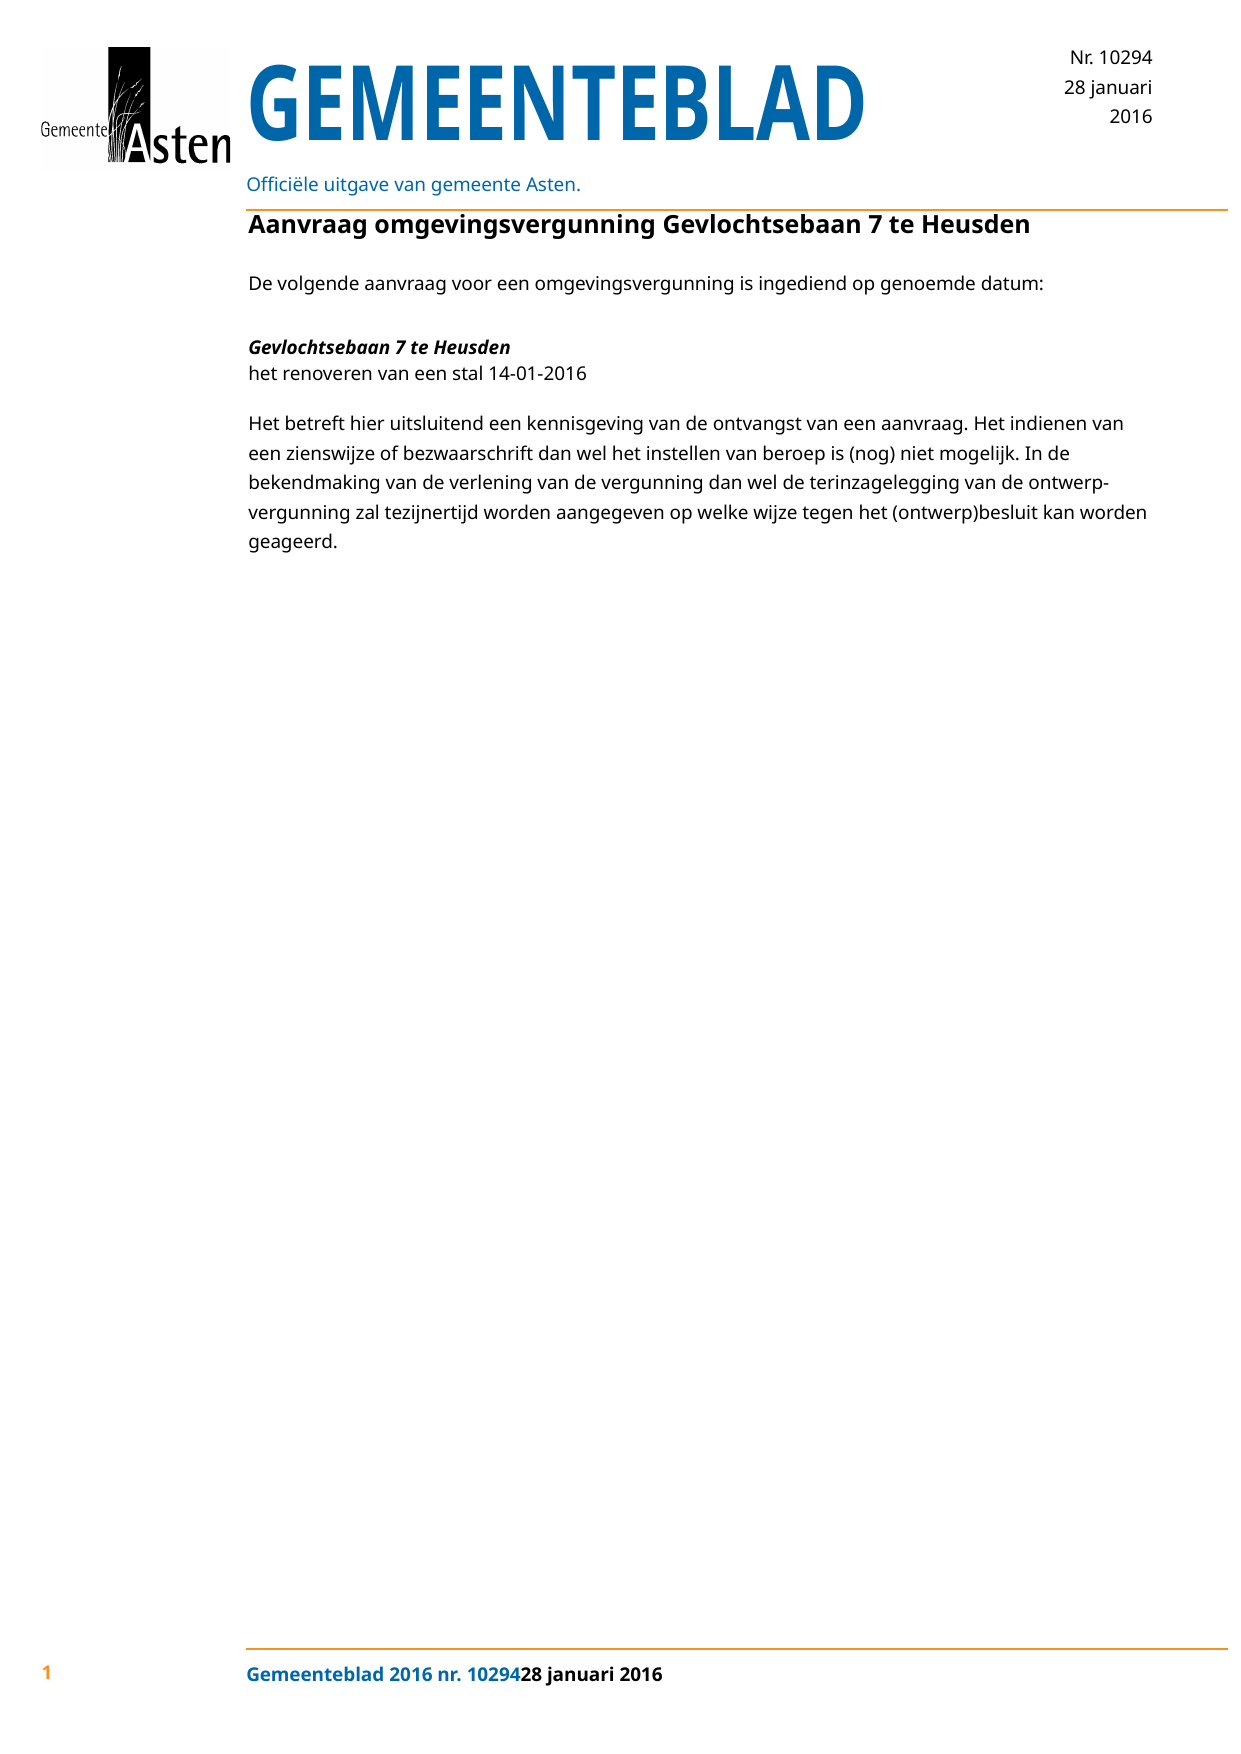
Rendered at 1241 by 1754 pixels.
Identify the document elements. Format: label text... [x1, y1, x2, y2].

text het renoveren van een stal 14-01-2016 [248, 360, 1152, 386]
picture [41, 47, 231, 172]
text Gevlochtsebaan 7 te Heusden [248, 334, 1152, 360]
text Aanvraag omgevingsvergunning Gevlochtsebaan 7 te Heusden [248, 211, 1152, 241]
text Het betreft hier uitsluitend een kennisgeving van de ontvangst van een aanvraag. Het indienen van een zienswijze of bezwaarschrift dan wel het instellen van beroep is (nog) niet mogelijk. In de bekendmaking van de verlening van de vergunning dan wel de terinzagelegging van de ontwerp-vergunning zal tezijnertijd worden aangegeven op welke wijze tegen het (ontwerp)besluit kan worden geageerd. [248, 410, 1152, 554]
text De volgende aanvraag voor een omgevingsvergunning is ingediend op genoemde datum: [248, 270, 1152, 296]
